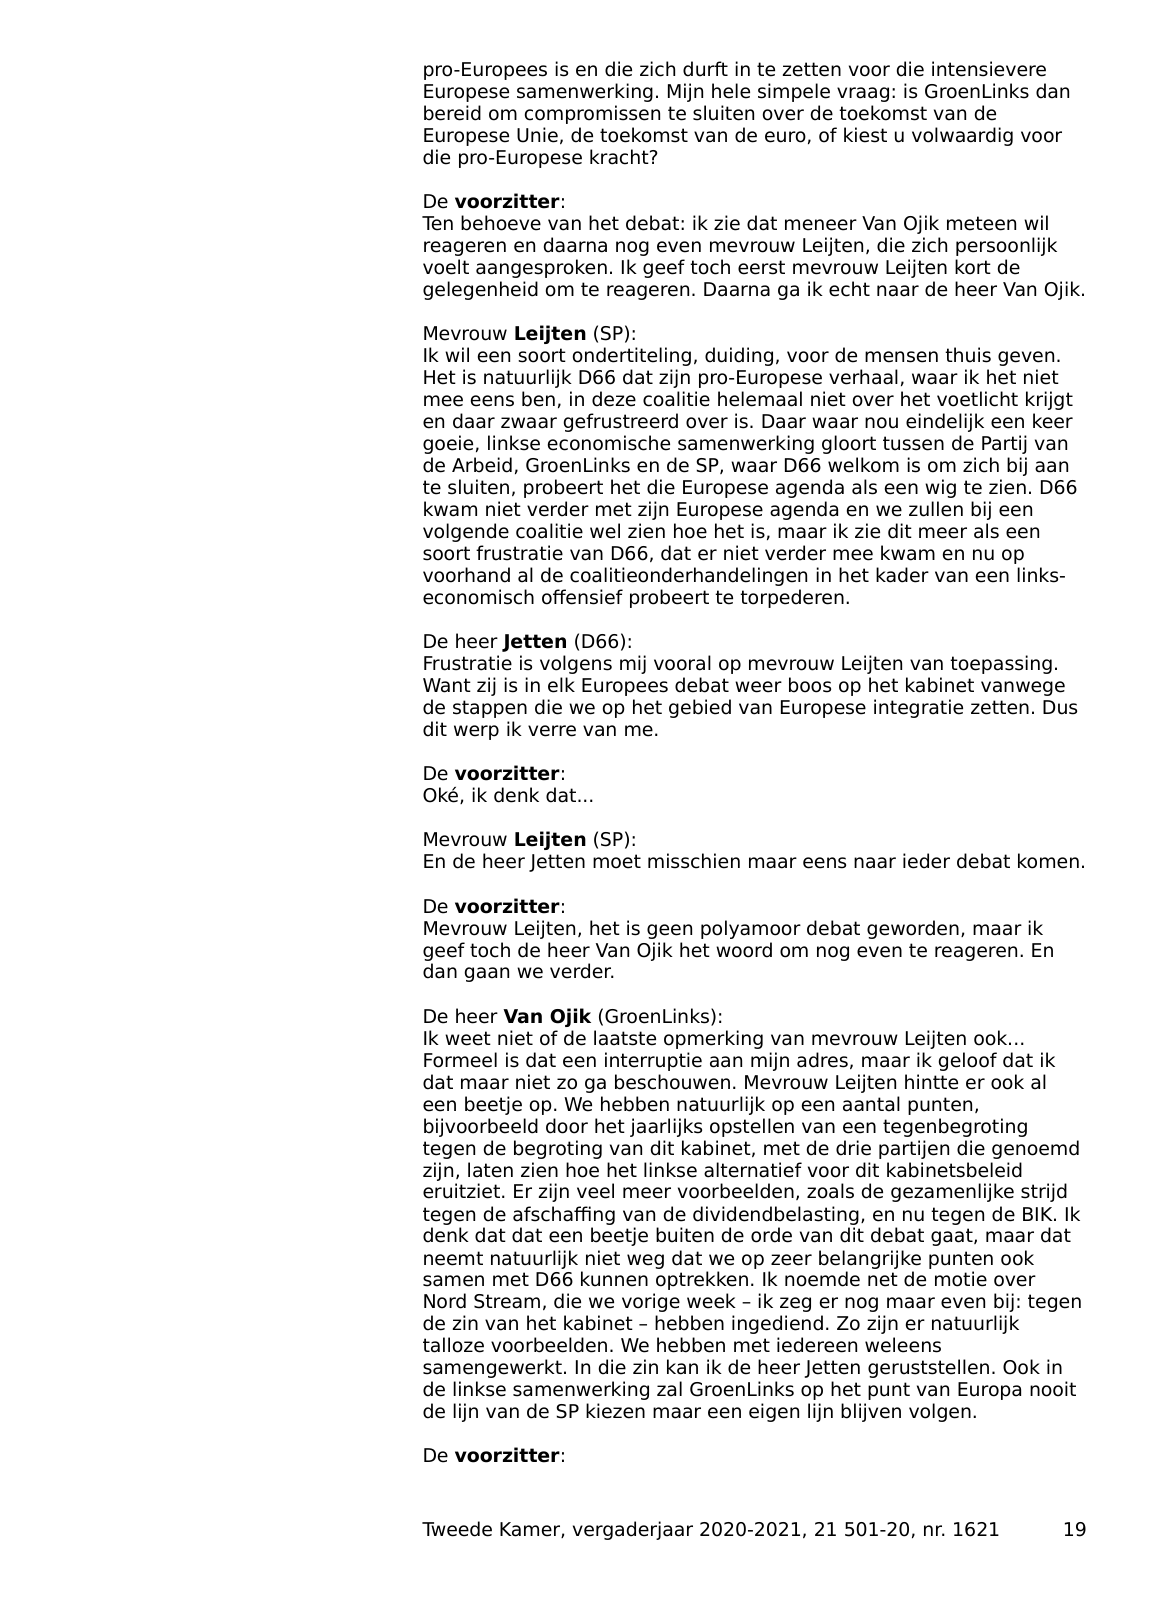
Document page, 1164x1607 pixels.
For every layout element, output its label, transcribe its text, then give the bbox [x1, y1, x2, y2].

text En de heer Jetten moet misschien maar eens naar ieder debat komen. [422, 851, 1087, 873]
text De voorzitter: [422, 896, 1087, 917]
text De voorzitter: [422, 191, 1087, 213]
text Ten behoeve van het debat: ik zie dat meneer Van Ojik meteen wil reageren en daarna nog even mevrouw Leijten, die zich persoonlijk voelt aangesproken. Ik geef toch eerst mevrouw Leijten kort de gelegenheid om te reageren. Daarna ga ik echt naar de heer Van Ojik. [422, 213, 1087, 301]
text Ik wil een soort ondertiteling, duiding, voor de mensen thuis geven. Het is natuurlijk D66 dat zijn pro-Europese verhaal, waar ik het niet mee eens ben, in deze coalitie helemaal niet over het voetlicht krijgt en daar zwaar gefrustreerd over is. Daar waar nou eindelijk een keer goeie, linkse economische samenwerking gloort tussen de Partij van de Arbeid, GroenLinks en de SP, waar D66 welkom is om zich bij aan te sluiten, probeert het die Europese agenda als een wig te zien. D66 kwam niet verder met zijn Europese agenda en we zullen bij een volgende coalitie wel zien hoe het is, maar ik zie dit meer als een soort frustratie van D66, dat er niet verder mee kwam en nu op voorhand al de coalitieonderhandelingen in het kader van een links-economisch offensief probeert te torpederen. [422, 345, 1087, 609]
text Mevrouw Leijten (SP): [422, 829, 1087, 851]
text De voorzitter: [422, 763, 1087, 785]
text Mevrouw Leijten, het is geen polyamoor debat geworden, maar ik geef toch de heer Van Ojik het woord om nog even te reageren. En dan gaan we verder. [422, 917, 1087, 983]
text pro-Europees is en die zich durft in te zetten voor die intensievere Europese samenwerking. Mijn hele simpele vraag: is GroenLinks dan bereid om compromissen te sluiten over de toekomst van de Europese Unie, de toekomst van de euro, of kiest u volwaardig voor die pro-Europese kracht? [422, 59, 1087, 169]
text De voorzitter: [422, 1445, 1087, 1467]
text De heer Jetten (D66): [422, 631, 1087, 653]
text Mevrouw Leijten (SP): [422, 323, 1087, 345]
text Oké, ik denk dat... [422, 785, 1087, 807]
text Frustratie is volgens mij vooral op mevrouw Leijten van toepassing. Want zij is in elk Europees debat weer boos op het kabinet vanwege de stappen die we op het gebied van Europese integratie zetten. Dus dit werp ik verre van me. [422, 653, 1087, 741]
text De heer Van Ojik (GroenLinks): [422, 1006, 1087, 1028]
text Ik weet niet of de laatste opmerking van mevrouw Leijten ook... Formeel is dat een interruptie aan mijn adres, maar ik geloof dat ik dat maar niet zo ga beschouwen. Mevrouw Leijten hintte er ook al een beetje op. We hebben natuurlijk op een aantal punten, bijvoorbeeld door het jaarlijks opstellen van een tegenbegroting tegen de begroting van dit kabinet, met de drie partijen die genoemd zijn, laten zien hoe het linkse alternatief voor dit kabinetsbeleid eruitziet. Er zijn veel meer voorbeelden, zoals de gezamenlijke strijd tegen de afschaffing van de dividendbelasting, en nu tegen de BIK. Ik denk dat dat een beetje buiten de orde van dit debat gaat, maar dat neemt natuurlijk niet weg dat we op zeer belangrijke punten ook samen met D66 kunnen optrekken. Ik noemde net de motie over Nord Stream, die we vorige week – ik zeg er nog maar even bij: tegen de zin van het kabinet – hebben ingediend. Zo zijn er natuurlijk talloze voorbeelden. We hebben met iedereen weleens samengewerkt. In die zin kan ik de heer Jetten geruststellen. Ook in de linkse samenwerking zal GroenLinks op het punt van Europa nooit de lijn van de SP kiezen maar een eigen lijn blijven volgen. [422, 1028, 1087, 1423]
